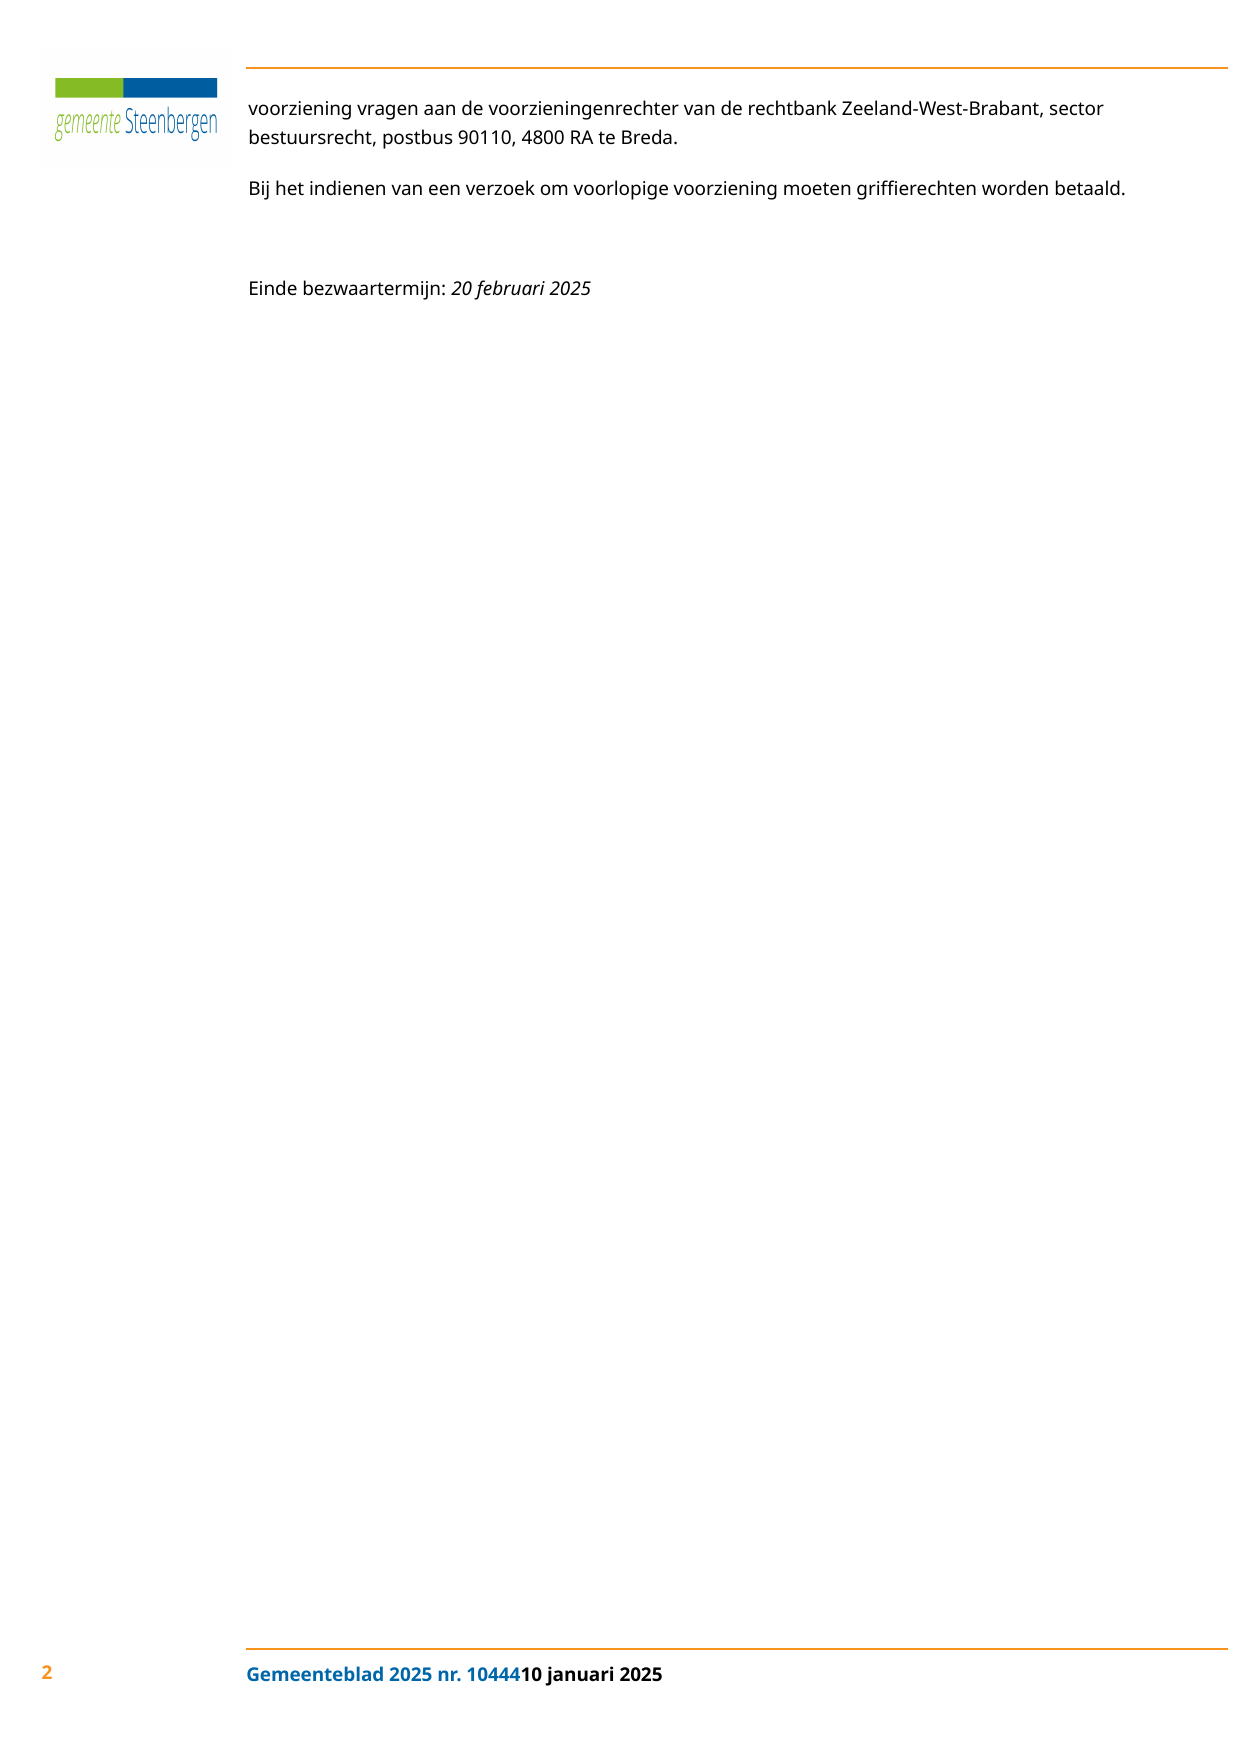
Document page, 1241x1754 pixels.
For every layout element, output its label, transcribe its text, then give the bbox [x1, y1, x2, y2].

picture [41, 47, 231, 172]
text Bij het indienen van een verzoek om voorlopige voorziening moeten griffierechten worden betaald. [248, 175, 1152, 201]
text Einde bezwaartermijn: 20 februari 2025 [248, 276, 1152, 301]
text voorziening vragen aan de voorzieningenrechter van de rechtbank Zeeland-West-Brabant, sector bestuursrecht, postbus 90110, 4800 RA te Breda. [248, 95, 1152, 150]
